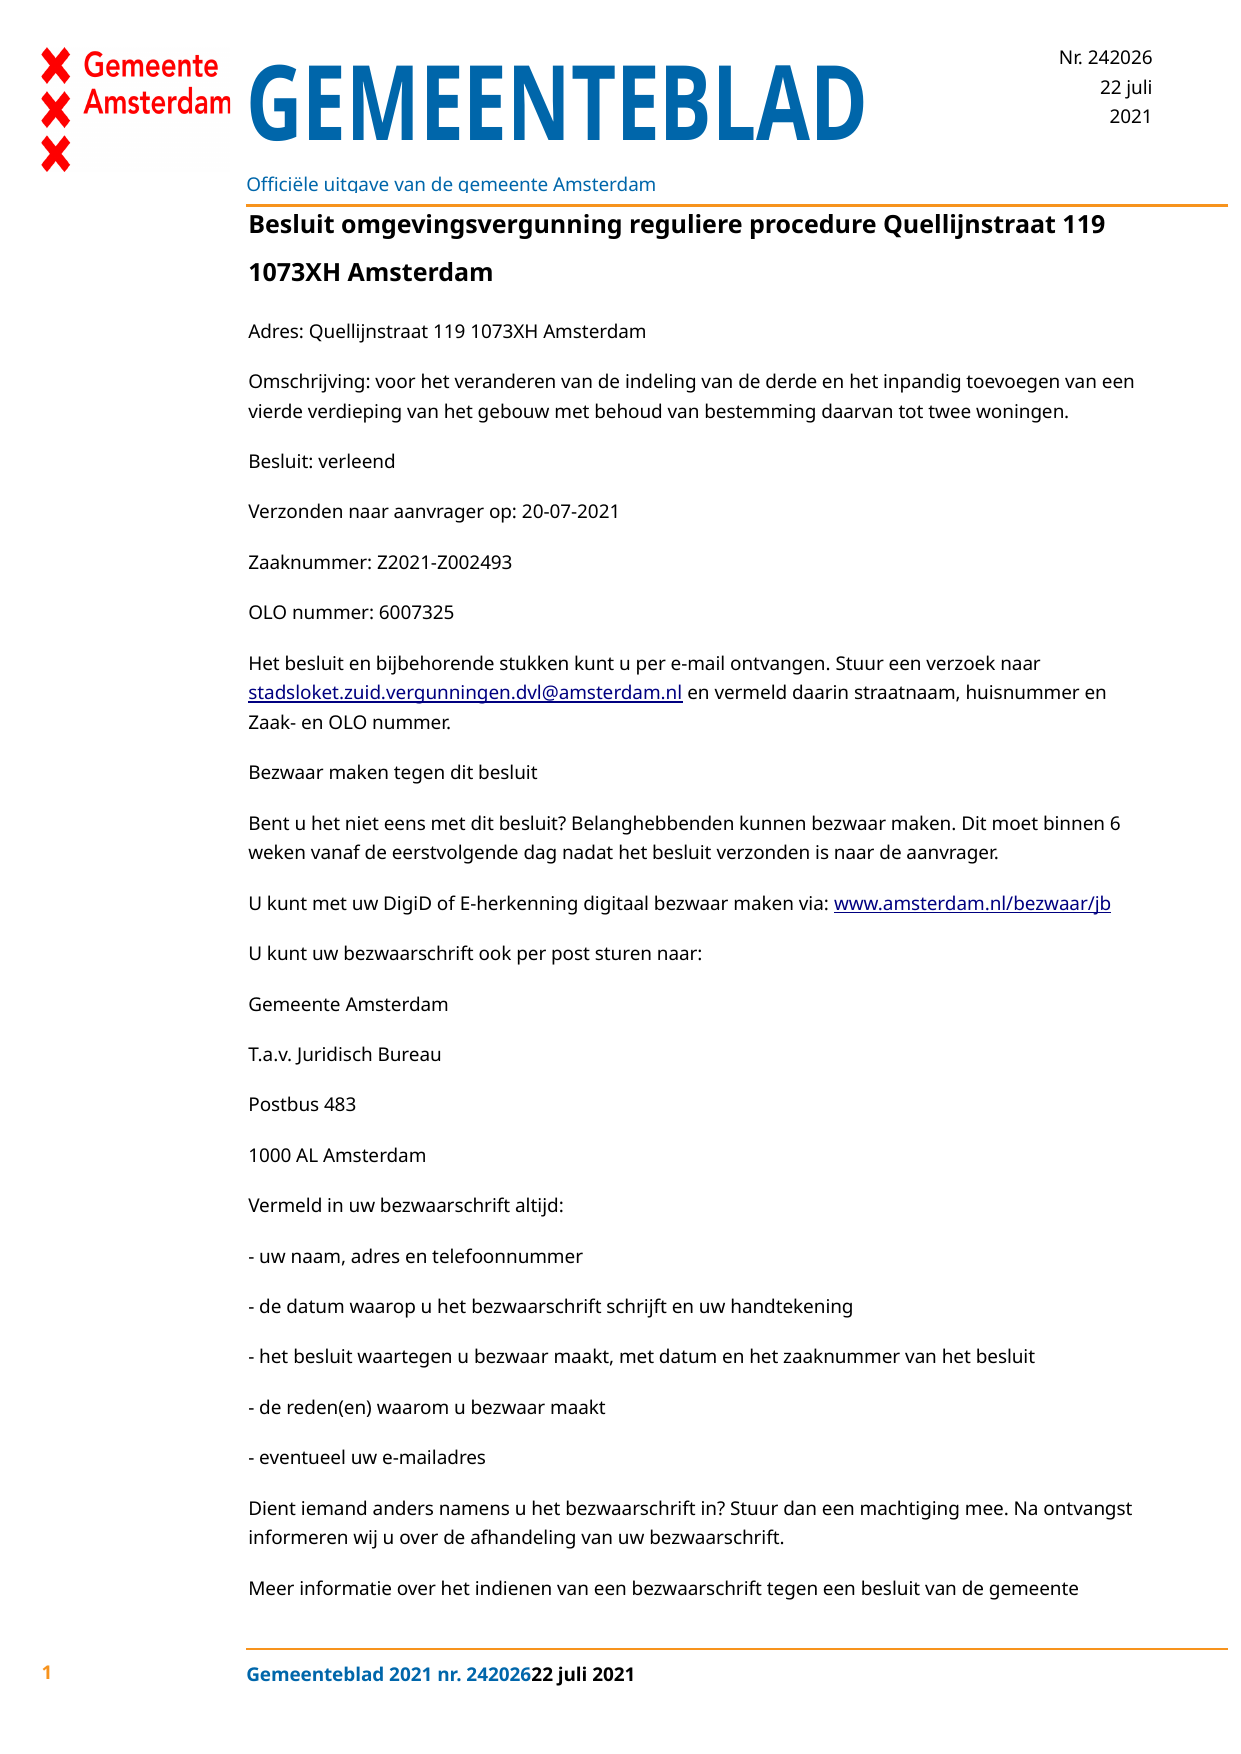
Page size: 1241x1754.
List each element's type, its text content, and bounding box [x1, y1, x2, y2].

text Omschrijving: voor het veranderen van de indeling van de derde en het inpandig toevoegen van een vierde verdieping van het gebouw met behoud van bestemming daarvan tot twee woningen. [248, 368, 1152, 424]
text 1000 AL Amsterdam [248, 1142, 1152, 1168]
text Besluit: verleend [248, 448, 1152, 474]
text Verzonden naar aanvrager op: 20-07-2021 [248, 499, 1152, 524]
text Bent u het niet eens met dit besluit? Belanghebbenden kunnen bezwaar maken. Dit moet binnen 6 weken vanaf de eerstvolgende dag nadat het besluit verzonden is naar de aanvrager. [248, 810, 1152, 865]
text Besluit omgevingsvergunning reguliere procedure Quellijnstraat 119 1073XH Amsterdam [248, 207, 1152, 288]
text OLO nummer: 6007325 [248, 599, 1152, 625]
text - uw naam, adres en telefoonnummer [248, 1243, 1152, 1269]
picture [41, 47, 231, 172]
text - de datum waarop u het bezwaarschrift schrijft en uw handtekening [248, 1293, 1152, 1319]
text Meer informatie over het indienen van een bezwaarschrift tegen een besluit van de gemeente [248, 1575, 1152, 1601]
text Vermeld in uw bezwaarschrift altijd: [248, 1192, 1152, 1218]
text Dient iemand anders namens u het bezwaarschrift in? Stuur dan een machtiging mee. Na ontvangst informeren wij u over de afhandeling van uw bezwaarschrift. [248, 1495, 1152, 1550]
text Postbus 483 [248, 1092, 1152, 1117]
text T.a.v. Juridisch Bureau [248, 1041, 1152, 1067]
text Gemeente Amsterdam [248, 991, 1152, 1017]
text Bezwaar maken tegen dit besluit [248, 759, 1152, 785]
text - eventueel uw e-mailadres [248, 1444, 1152, 1470]
text U kunt met uw DigiD of E-herkenning digitaal bezwaar maken via: www.amsterdam.nl/bezwaar/jb [248, 890, 1152, 916]
text Het besluit en bijbehorende stukken kunt u per e-mail ontvangen. Stuur een verzoek naar stadsloket.zuid.vergunningen.dvl@amsterdam.nl en vermeld daarin straatnaam, huisnummer en Zaak- en OLO nummer. [248, 650, 1152, 735]
text Zaaknummer: Z2021-Z002493 [248, 549, 1152, 575]
text Adres: Quellijnstraat 119 1073XH Amsterdam [248, 318, 1152, 344]
text U kunt uw bezwaarschrift ook per post sturen naar: [248, 940, 1152, 966]
text - de reden(en) waarom u bezwaar maakt [248, 1394, 1152, 1420]
text - het besluit waartegen u bezwaar maakt, met datum en het zaaknummer van het besluit [248, 1344, 1152, 1369]
